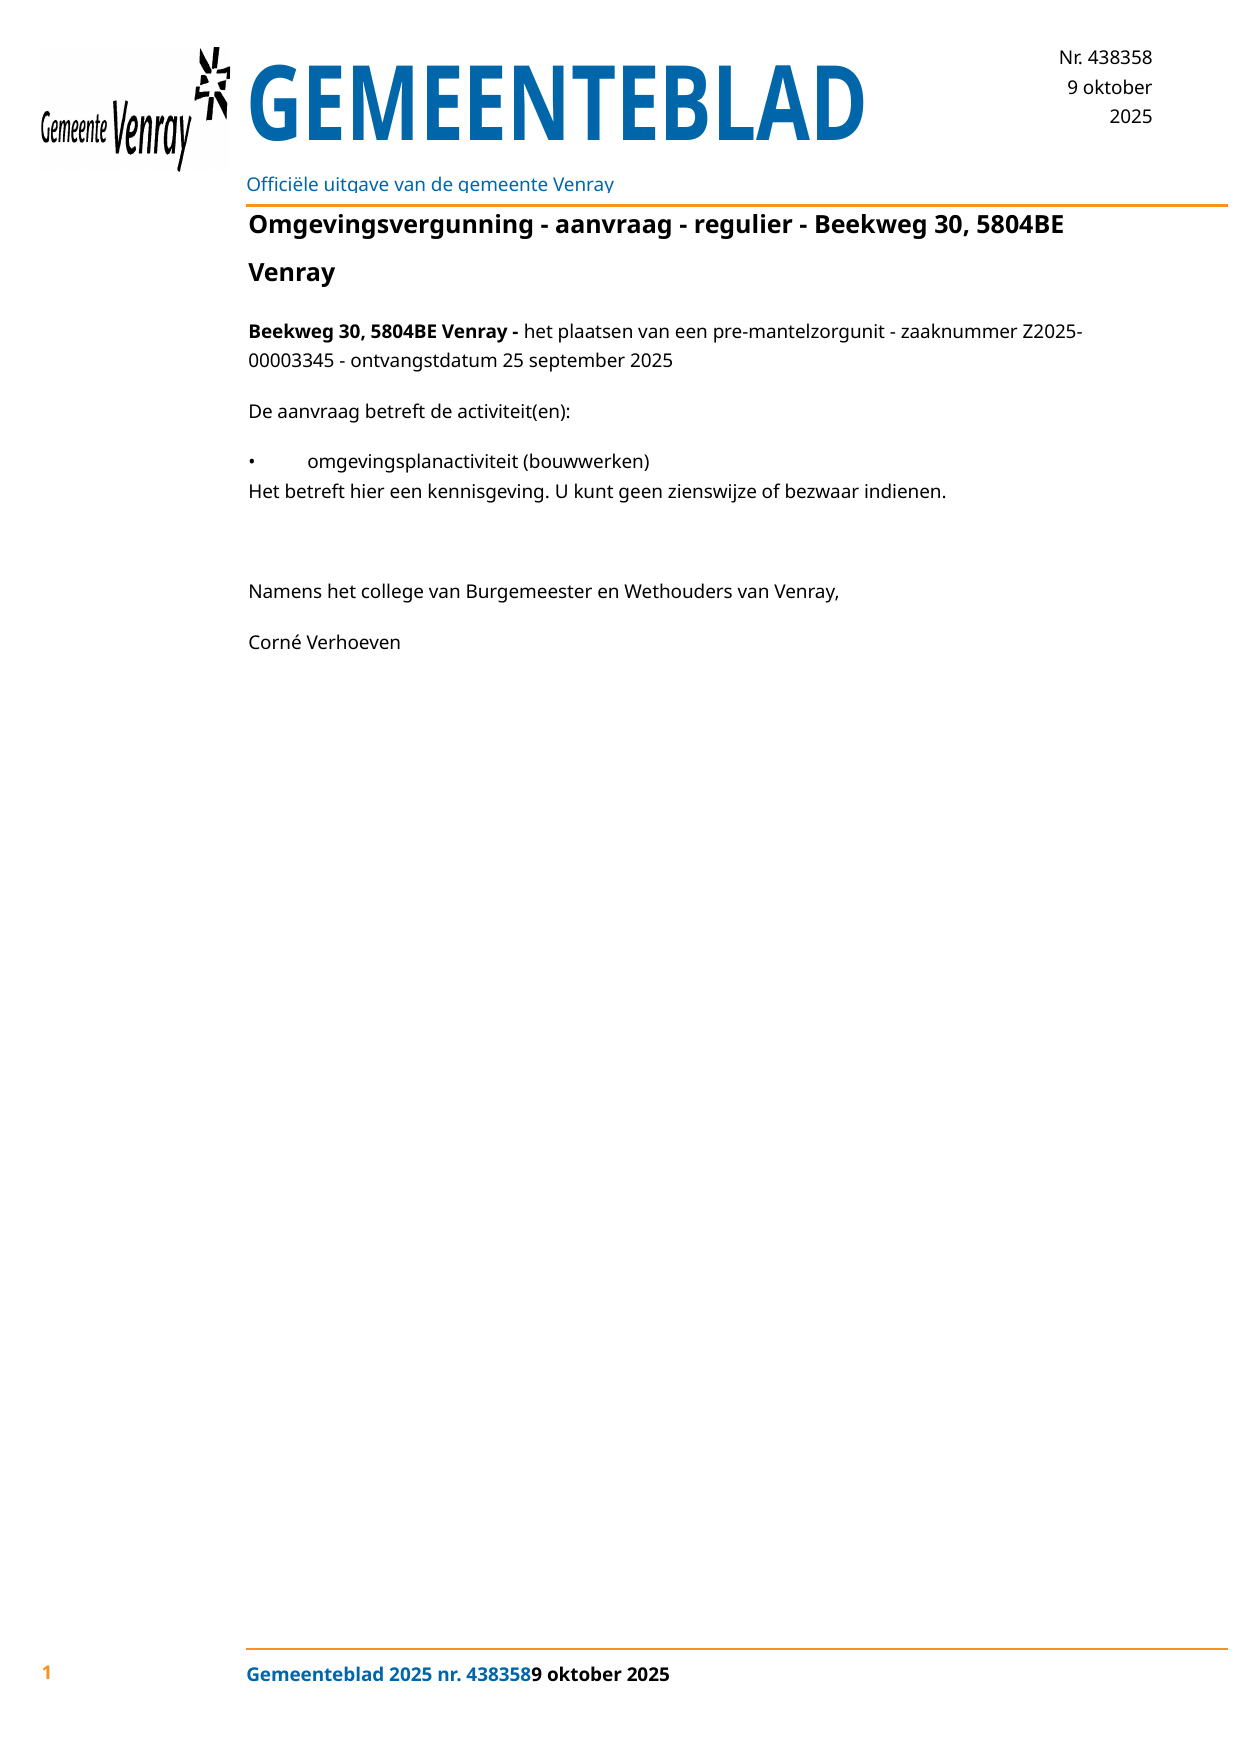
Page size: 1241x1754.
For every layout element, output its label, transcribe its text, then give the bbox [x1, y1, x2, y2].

picture [41, 47, 231, 172]
text De aanvraag betreft de activiteit(en): [248, 398, 1152, 424]
text Beekweg 30, 5804BE Venray - het plaatsen van een pre-mantelzorgunit - zaaknummer Z2025-00003345 - ontvangstdatum 25 september 2025 [248, 318, 1152, 373]
text Namens het college van Burgemeester en Wethouders van Venray, [248, 579, 1152, 604]
text Omgevingsvergunning - aanvraag - regulier - Beekweg 30, 5804BE Venray [248, 207, 1152, 288]
text Het betreft hier een kennisgeving. U kunt geen zienswijze of bezwaar indienen. [248, 478, 1152, 504]
text Corné Verhoeven [248, 629, 1152, 655]
list omgevingsplanactiviteit (bouwwerken) [248, 448, 1152, 474]
